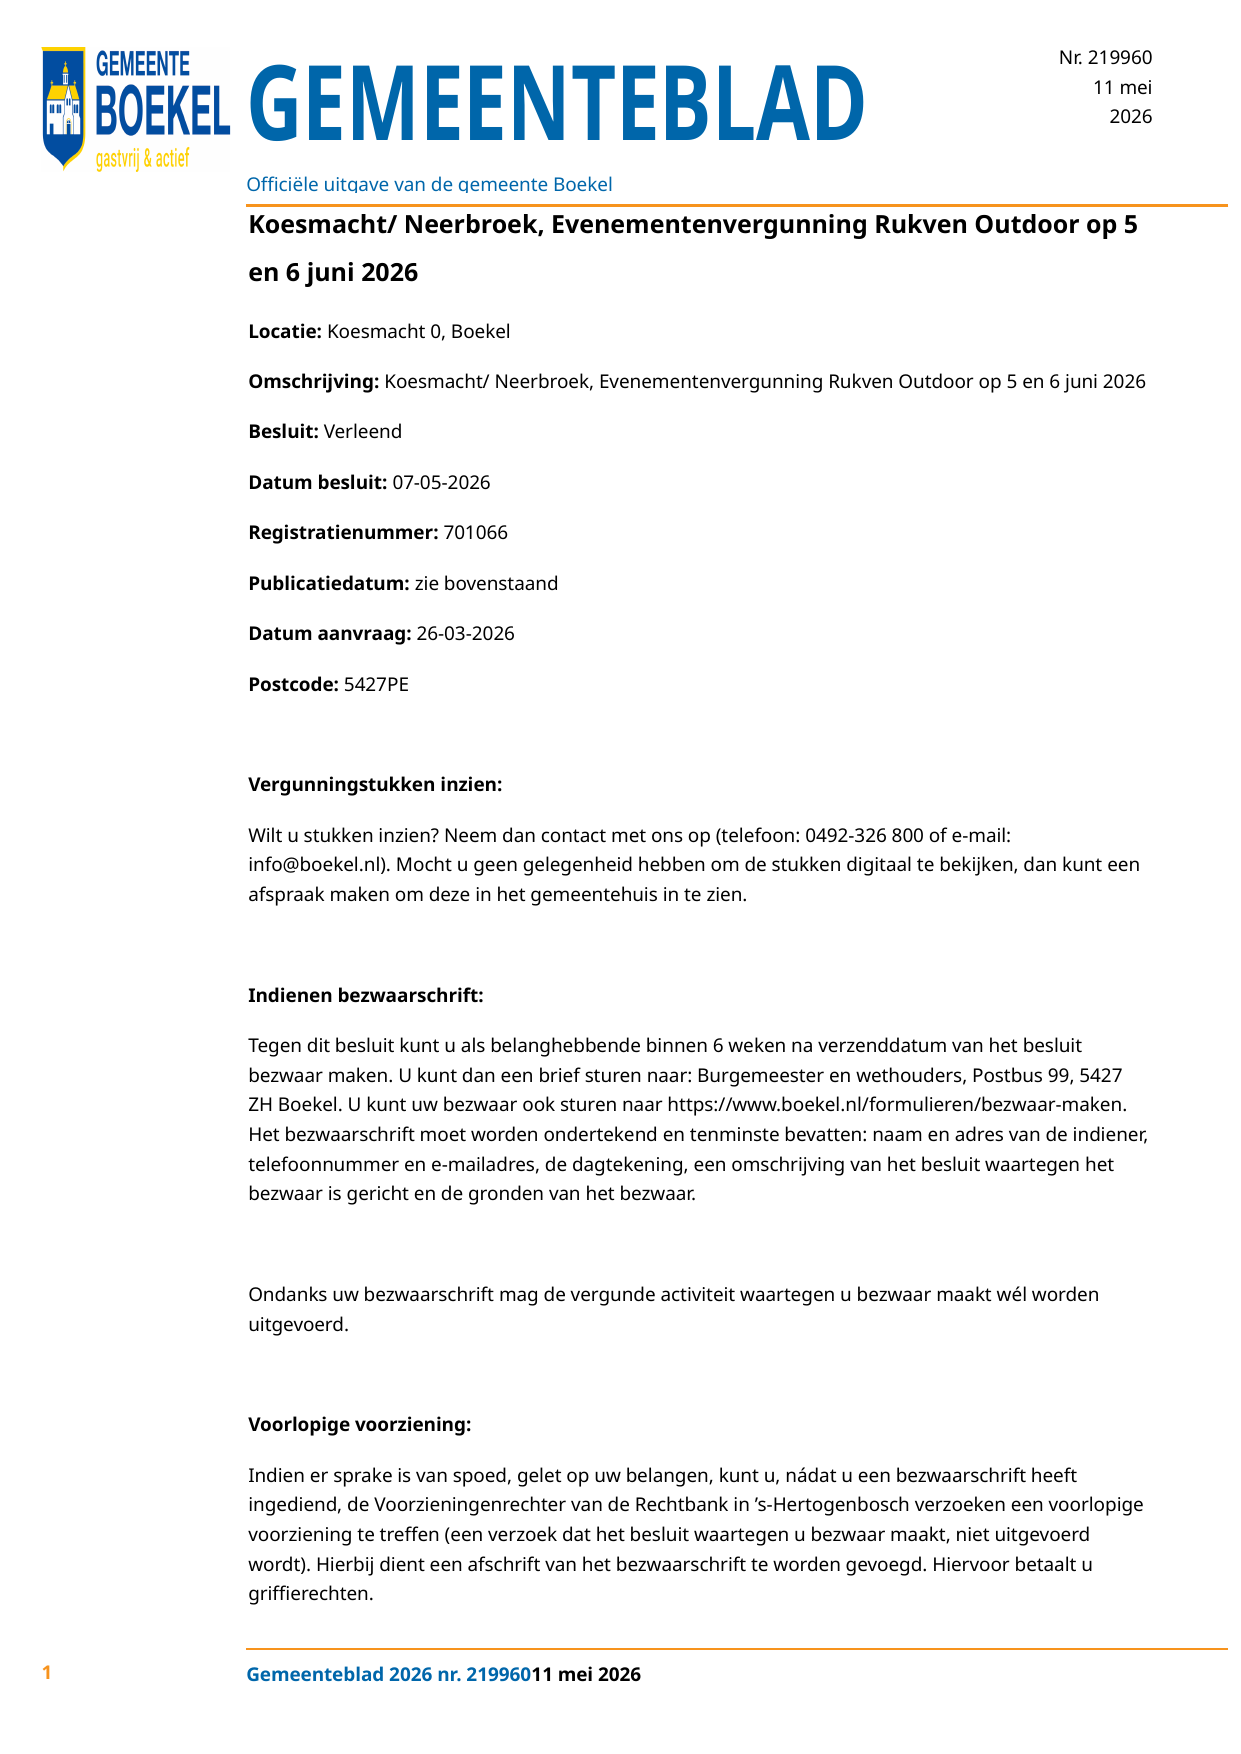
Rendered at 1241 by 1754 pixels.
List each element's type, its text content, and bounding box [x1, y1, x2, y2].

text Locatie: Koesmacht 0, Boekel [248, 318, 1152, 344]
text Registratienummer: 701066 [248, 519, 1152, 545]
text Publicatiedatum: zie bovenstaand [248, 570, 1152, 596]
text Datum besluit: 07-05-2026 [248, 469, 1152, 495]
text Wilt u stukken inzien? Neem dan contact met ons op (telefoon: 0492-326 800 of e-mail: info@boekel.nl). Mocht u geen gelegenheid hebben om de stukken digitaal te bekijken, dan kunt een afspraak maken om deze in het gemeentehuis in te zien. [248, 822, 1152, 907]
text Besluit: Verleend [248, 419, 1152, 444]
text Vergunningstukken inzien: [248, 772, 1152, 797]
text Koesmacht/ Neerbroek, Evenementenvergunning Rukven Outdoor op 5 en 6 juni 2026 [248, 207, 1152, 288]
picture [41, 47, 231, 172]
text Voorlopige voorziening: [248, 1412, 1152, 1437]
text Postcode: 5427PE [248, 671, 1152, 697]
text Indienen bezwaarschrift: [248, 982, 1152, 1008]
text Omschrijving: Koesmacht/ Neerbroek, Evenementenvergunning Rukven Outdoor op 5 en 6 juni 2026 [248, 368, 1152, 394]
text Tegen dit besluit kunt u als belanghebbende binnen 6 weken na verzenddatum van het besluit bezwaar maken. U kunt dan een brief sturen naar: Burgemeester en wethouders, Postbus 99, 5427 ZH Boekel. U kunt uw bezwaar ook sturen naar https://www.boekel.nl/formulieren/bezwaar-maken. Het bezwaarschrift moet worden ondertekend en tenminste bevatten: naam en adres van de indiener, telefoonnummer en e-mailadres, de dagtekening, een omschrijving van het besluit waartegen het bezwaar is gericht en de gronden van het bezwaar. [248, 1032, 1152, 1206]
text Datum aanvraag: 26-03-2026 [248, 620, 1152, 646]
text Ondanks uw bezwaarschrift mag de vergunde activiteit waartegen u bezwaar maakt wél worden uitgevoerd. [248, 1281, 1152, 1337]
text Indien er sprake is van spoed, gelet op uw belangen, kunt u, nádat u een bezwaarschrift heeft ingediend, de Voorzieningenrechter van de Rechtbank in ’s-Hertogenbosch verzoeken een voorlopige voorziening te treffen (een verzoek dat het besluit waartegen u bezwaar maakt, niet uitgevoerd wordt). Hierbij dient een afschrift van het bezwaarschrift te worden gevoegd. Hiervoor betaalt u griffierechten. [248, 1462, 1152, 1606]
